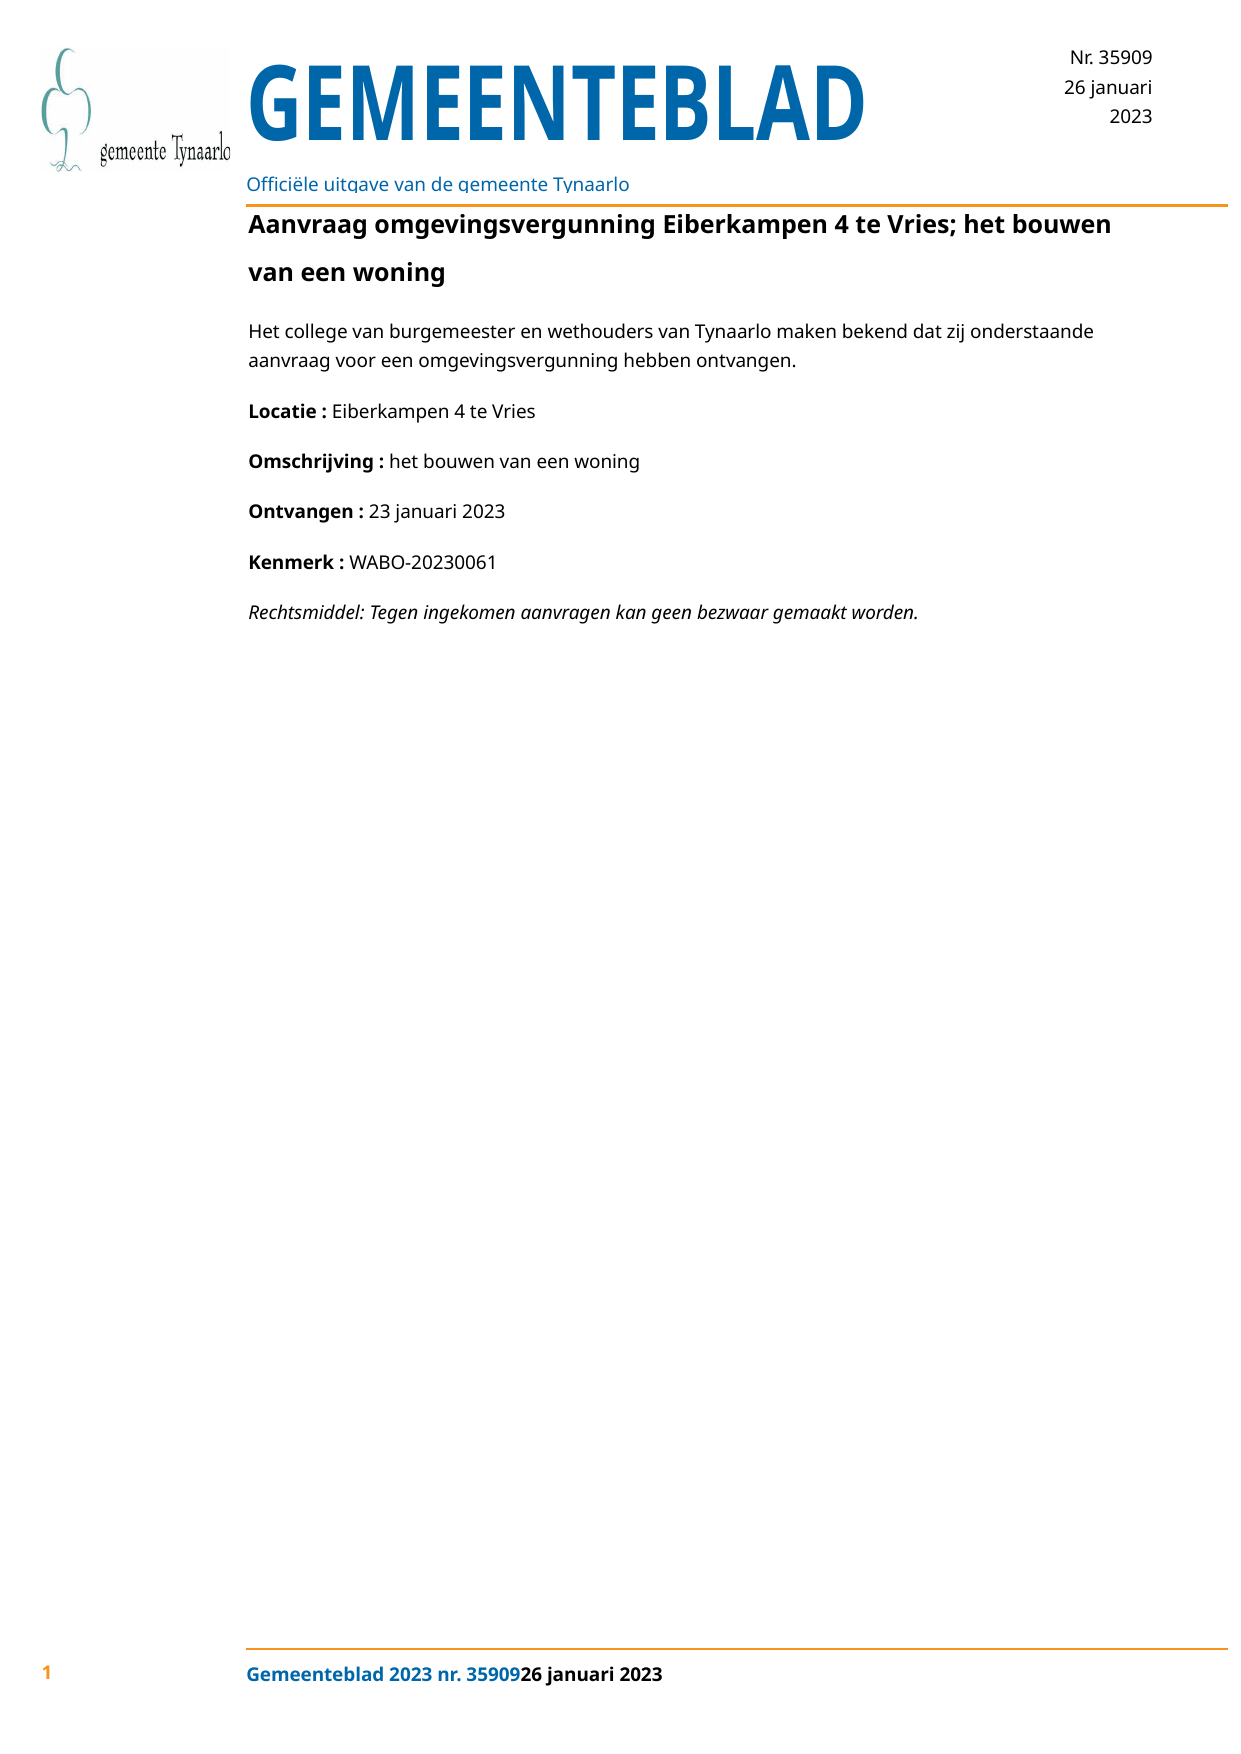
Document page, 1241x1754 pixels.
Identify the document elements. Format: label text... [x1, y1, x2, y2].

picture [41, 47, 231, 172]
text Het college van burgemeester en wethouders van Tynaarlo maken bekend dat zij onderstaande aanvraag voor een omgevingsvergunning hebben ontvangen. [248, 318, 1152, 373]
text Kenmerk : WABO-20230061 [248, 549, 1152, 575]
text Locatie : Eiberkampen 4 te Vries [248, 398, 1152, 424]
text Rechtsmiddel: Tegen ingekomen aanvragen kan geen bezwaar gemaakt worden. [248, 599, 1152, 625]
text Omschrijving : het bouwen van een woning [248, 448, 1152, 474]
text Ontvangen : 23 januari 2023 [248, 499, 1152, 524]
text Aanvraag omgevingsvergunning Eiberkampen 4 te Vries; het bouwen van een woning [248, 207, 1152, 288]
